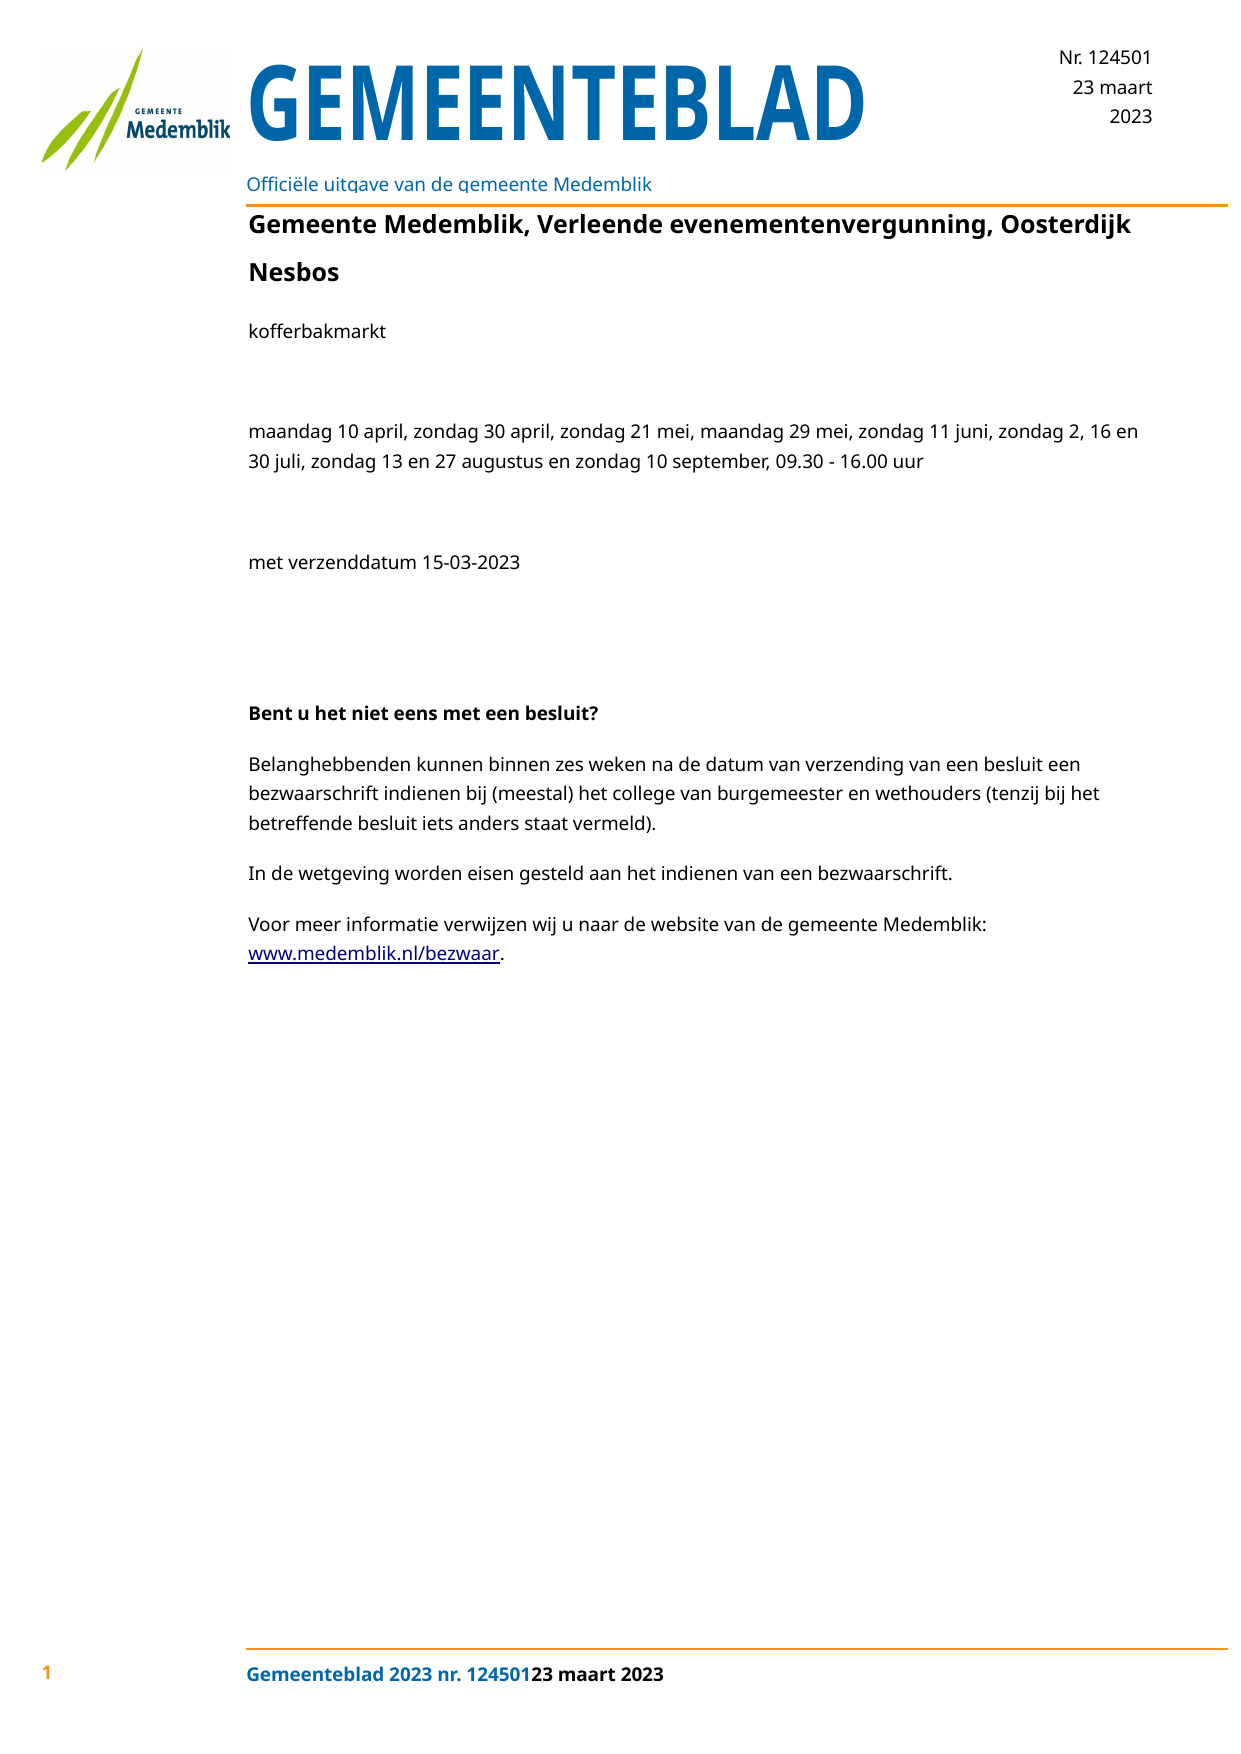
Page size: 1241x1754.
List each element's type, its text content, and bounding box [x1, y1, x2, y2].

text Belanghebbenden kunnen binnen zes weken na de datum van verzending van een besluit een bezwaarschrift indienen bij (meestal) het college van burgemeester en wethouders (tenzij bij het betreffende besluit iets anders staat vermeld). [248, 751, 1152, 836]
picture [41, 47, 231, 172]
text kofferbakmarkt [248, 318, 1152, 344]
text Bent u het niet eens met een besluit? [248, 700, 1152, 726]
text met verzenddatum 15-03-2023 [248, 549, 1152, 575]
text In de wetgeving worden eisen gesteld aan het indienen van een bezwaarschrift. [248, 860, 1152, 886]
text Voor meer informatie verwijzen wij u naar de website van de gemeente Medemblik: www.medemblik.nl/bezwaar. [248, 911, 1152, 966]
text maandag 10 april, zondag 30 april, zondag 21 mei, maandag 29 mei, zondag 11 juni, zondag 2, 16 en 30 juli, zondag 13 en 27 augustus en zondag 10 september, 09.30 - 16.00 uur [248, 419, 1152, 474]
text Gemeente Medemblik, Verleende evenementenvergunning, Oosterdijk Nesbos [248, 207, 1152, 288]
